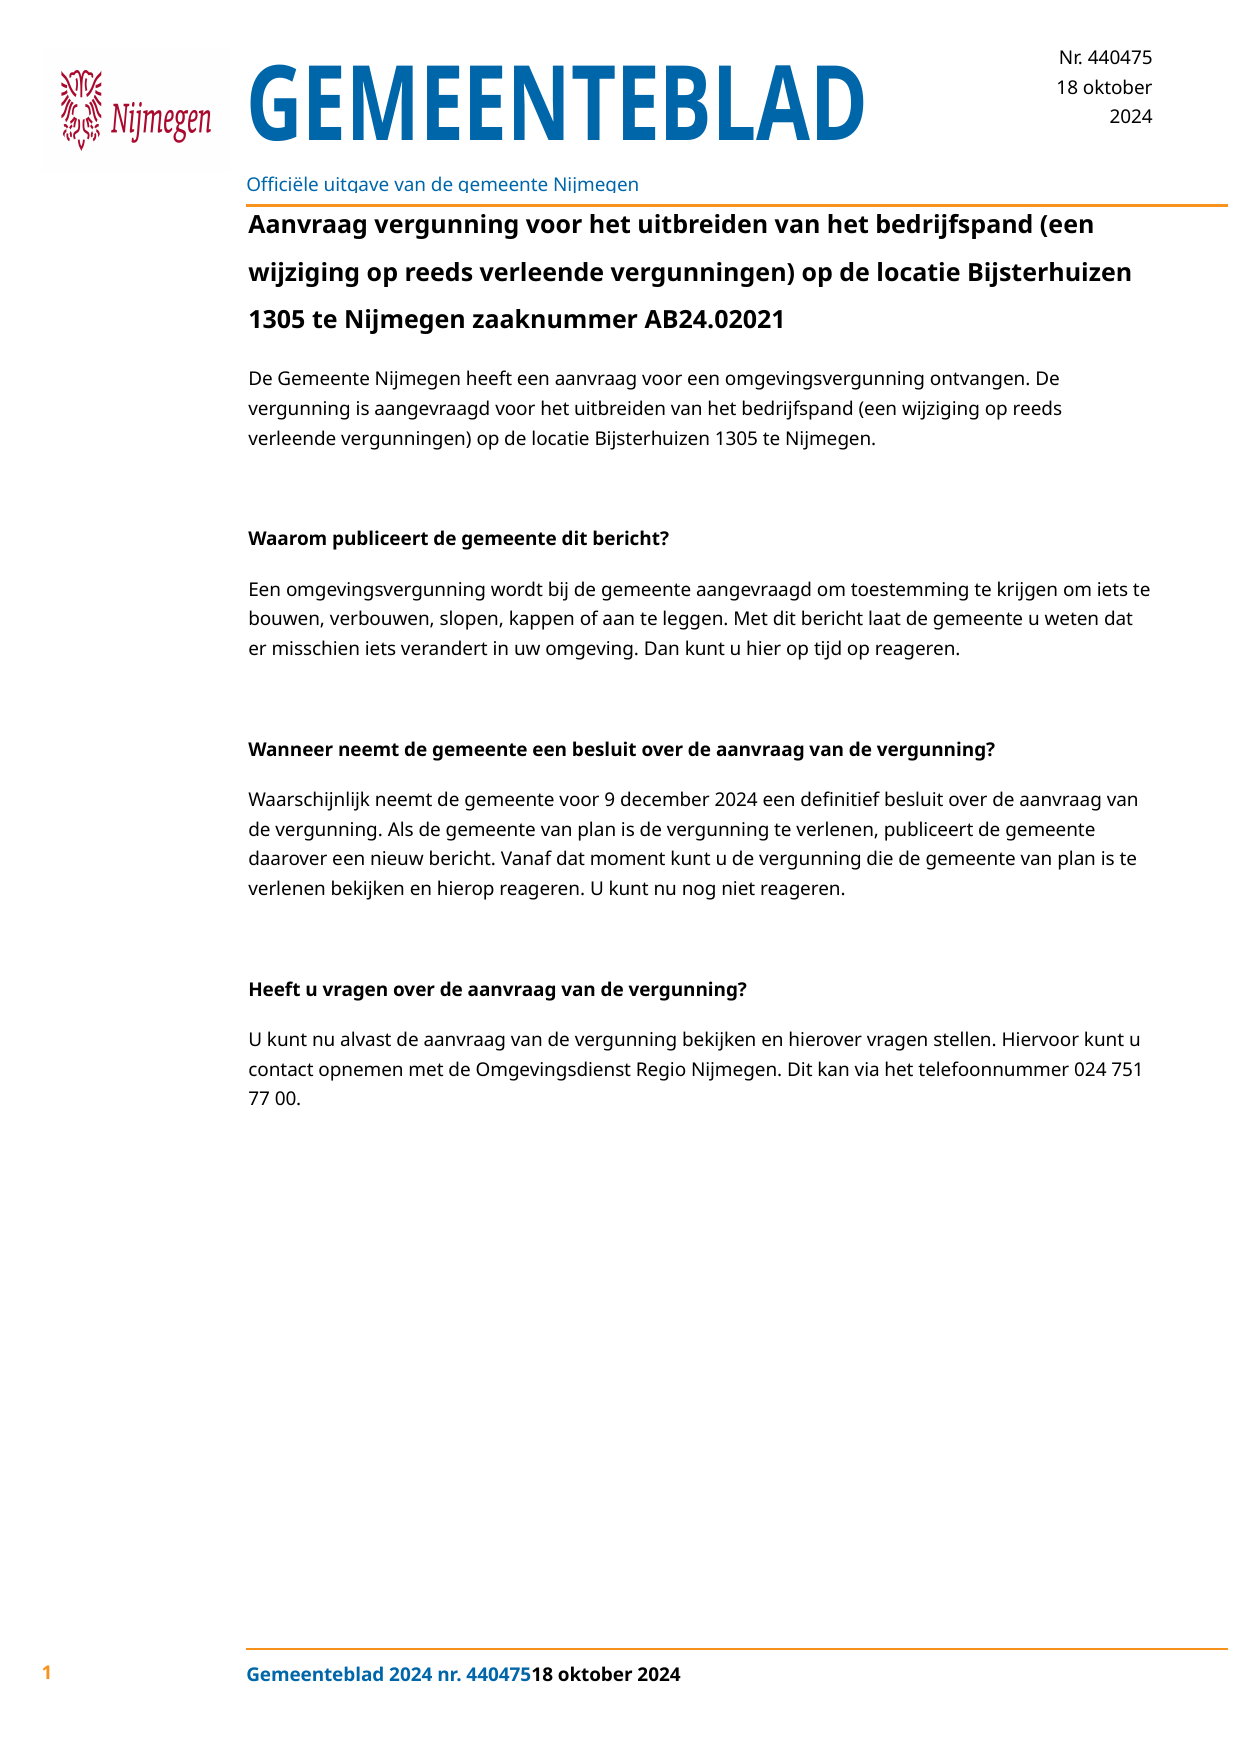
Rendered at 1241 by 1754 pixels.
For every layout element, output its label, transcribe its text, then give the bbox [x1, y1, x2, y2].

text Waarom publiceert de gemeente dit bericht? [248, 526, 1152, 551]
picture [41, 47, 231, 172]
text Wanneer neemt de gemeente een besluit over de aanvraag van de vergunning? [248, 736, 1152, 762]
text De Gemeente Nijmegen heeft een aanvraag voor een omgevingsvergunning ontvangen. De vergunning is aangevraagd voor het uitbreiden van het bedrijfspand (een wijziging op reeds verleende vergunningen) op de locatie Bijsterhuizen 1305 te Nijmegen. [248, 366, 1152, 450]
text U kunt nu alvast de aanvraag van de vergunning bekijken en hierover vragen stellen. Hiervoor kunt u contact opnemen met de Omgevingsdienst Regio Nijmegen. Dit kan via het telefoonnummer 024 751 77 00. [248, 1026, 1152, 1111]
text Waarschijnlijk neemt de gemeente voor 9 december 2024 een definitief besluit over de aanvraag van de vergunning. Als de gemeente van plan is de vergunning te verlenen, publiceert de gemeente daarover een nieuw bericht. Vanaf dat moment kunt u de vergunning die de gemeente van plan is te verlenen bekijken en hierop reageren. U kunt nu nog niet reageren. [248, 786, 1152, 901]
text Een omgevingsvergunning wordt bij de gemeente aangevraagd om toestemming te krijgen om iets te bouwen, verbouwen, slopen, kappen of aan te leggen. Met dit bericht laat de gemeente u weten dat er misschien iets verandert in uw omgeving. Dan kunt u hier op tijd op reageren. [248, 576, 1152, 661]
text Aanvraag vergunning voor het uitbreiden van het bedrijfspand (een wijziging op reeds verleende vergunningen) op de locatie Bijsterhuizen 1305 te Nijmegen zaaknummer AB24.02021 [248, 207, 1152, 336]
text Heeft u vragen over de aanvraag van de vergunning? [248, 976, 1152, 1002]
